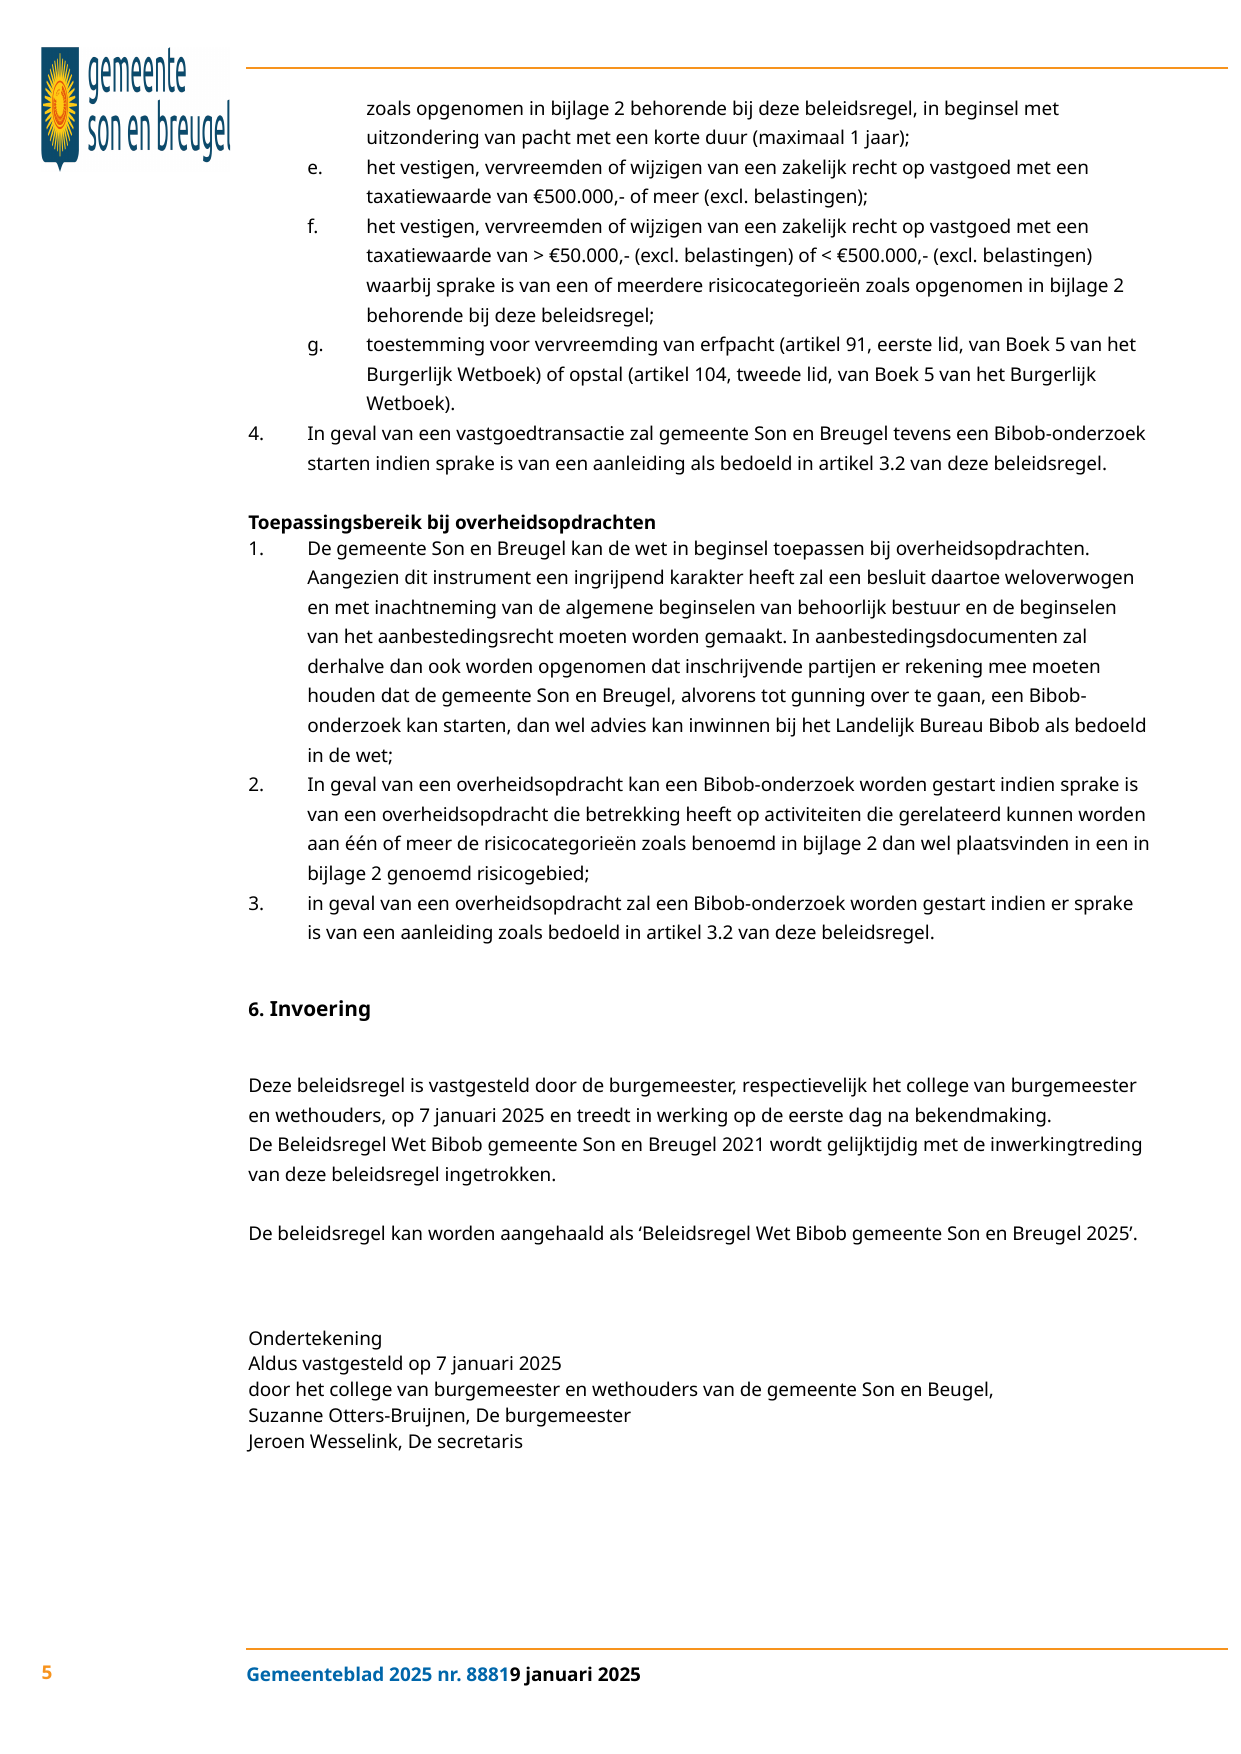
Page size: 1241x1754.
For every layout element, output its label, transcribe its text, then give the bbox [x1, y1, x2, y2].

list het vestigen, vervreemden of wijzigen van een zakelijk recht op vastgoed met een taxatiewaarde van > €50.000,- (excl. belastingen) of < €500.000,- (excl. belastingen) waarbij sprake is van een of meerdere risicocategorieën zoals opgenomen in bijlage 2 behorende bij deze beleidsregel; [307, 213, 1152, 328]
list In geval van een vastgoedtransactie zal gemeente Son en Breugel tevens een Bibob-onderzoek starten indien sprake is van een aanleiding als bedoeld in artikel 3.2 van deze beleidsregel. [248, 420, 1152, 476]
text Jeroen Wesselink, De secretaris [248, 1428, 1152, 1453]
picture [41, 47, 231, 172]
list In geval van een overheidsopdracht kan een Bibob-onderzoek worden gestart indien sprake is van een overheidsopdracht die betrekking heeft op activiteiten die gerelateerd kunnen worden aan één of meer de risicocategorieën zoals benoemd in bijlage 2 dan wel plaatsvinden in een in bijlage 2 genoemd risicogebied; [248, 771, 1152, 886]
text Toepassingsbereik bij overheidsopdrachten [248, 509, 1152, 535]
text Suzanne Otters-Bruijnen, De burgemeester [248, 1402, 1152, 1428]
list het vestigen, vervreemden of wijzigen van een zakelijk recht op vastgoed met een taxatiewaarde van €500.000,- of meer (excl. belastingen); [307, 154, 1152, 209]
text Ondertekening [248, 1325, 1152, 1351]
text De beleidsregel kan worden aangehaald als ‘Beleidsregel Wet Bibob gemeente Son en Breugel 2025’. [248, 1220, 1152, 1246]
list in geval van een overheidsopdracht zal een Bibob-onderzoek worden gestart indien er sprake is van een aanleiding zoals bedoeld in artikel 3.2 van deze beleidsregel. [248, 890, 1152, 945]
text 6. Invoering [248, 994, 1152, 1023]
text De Beleidsregel Wet Bibob gemeente Son en Breugel 2021 wordt gelijktijdig met de inwerkingtreding van deze beleidsregel ingetrokken. [248, 1131, 1152, 1187]
text Aldus vastgesteld op 7 januari 2025 [248, 1351, 1152, 1376]
list De gemeente Son en Breugel kan de wet in beginsel toepassen bij overheidsopdrachten. Aangezien dit instrument een ingrijpend karakter heeft zal een besluit daartoe weloverwogen en met inachtneming van de algemene beginselen van behoorlijk bestuur en de beginselen van het aanbestedingsrecht moeten worden gemaakt. In aanbestedingsdocumenten zal derhalve dan ook worden opgenomen dat inschrijvende partijen er rekening mee moeten houden dat de gemeente Son en Breugel, alvorens tot gunning over te gaan, een Bibob-onderzoek kan starten, dan wel advies kan inwinnen bij het Landelijk Bureau Bibob als bedoeld in de wet; [248, 535, 1152, 767]
list zoals opgenomen in bijlage 2 behorende bij deze beleidsregel, in beginsel met uitzondering van pacht met een korte duur (maximaal 1 jaar); [307, 95, 1152, 150]
list toestemming voor vervreemding van erfpacht (artikel 91, eerste lid, van Boek 5 van het Burgerlijk Wetboek) of opstal (artikel 104, tweede lid, van Boek 5 van het Burgerlijk Wetboek). [307, 331, 1152, 416]
text door het college van burgemeester en wethouders van de gemeente Son en Beugel, [248, 1376, 1152, 1402]
text Deze beleidsregel is vastgesteld door de burgemeester, respectievelijk het college van burgemeester en wethouders, op 7 januari 2025 en treedt in werking op de eerste dag na bekendmaking. [248, 1072, 1152, 1127]
